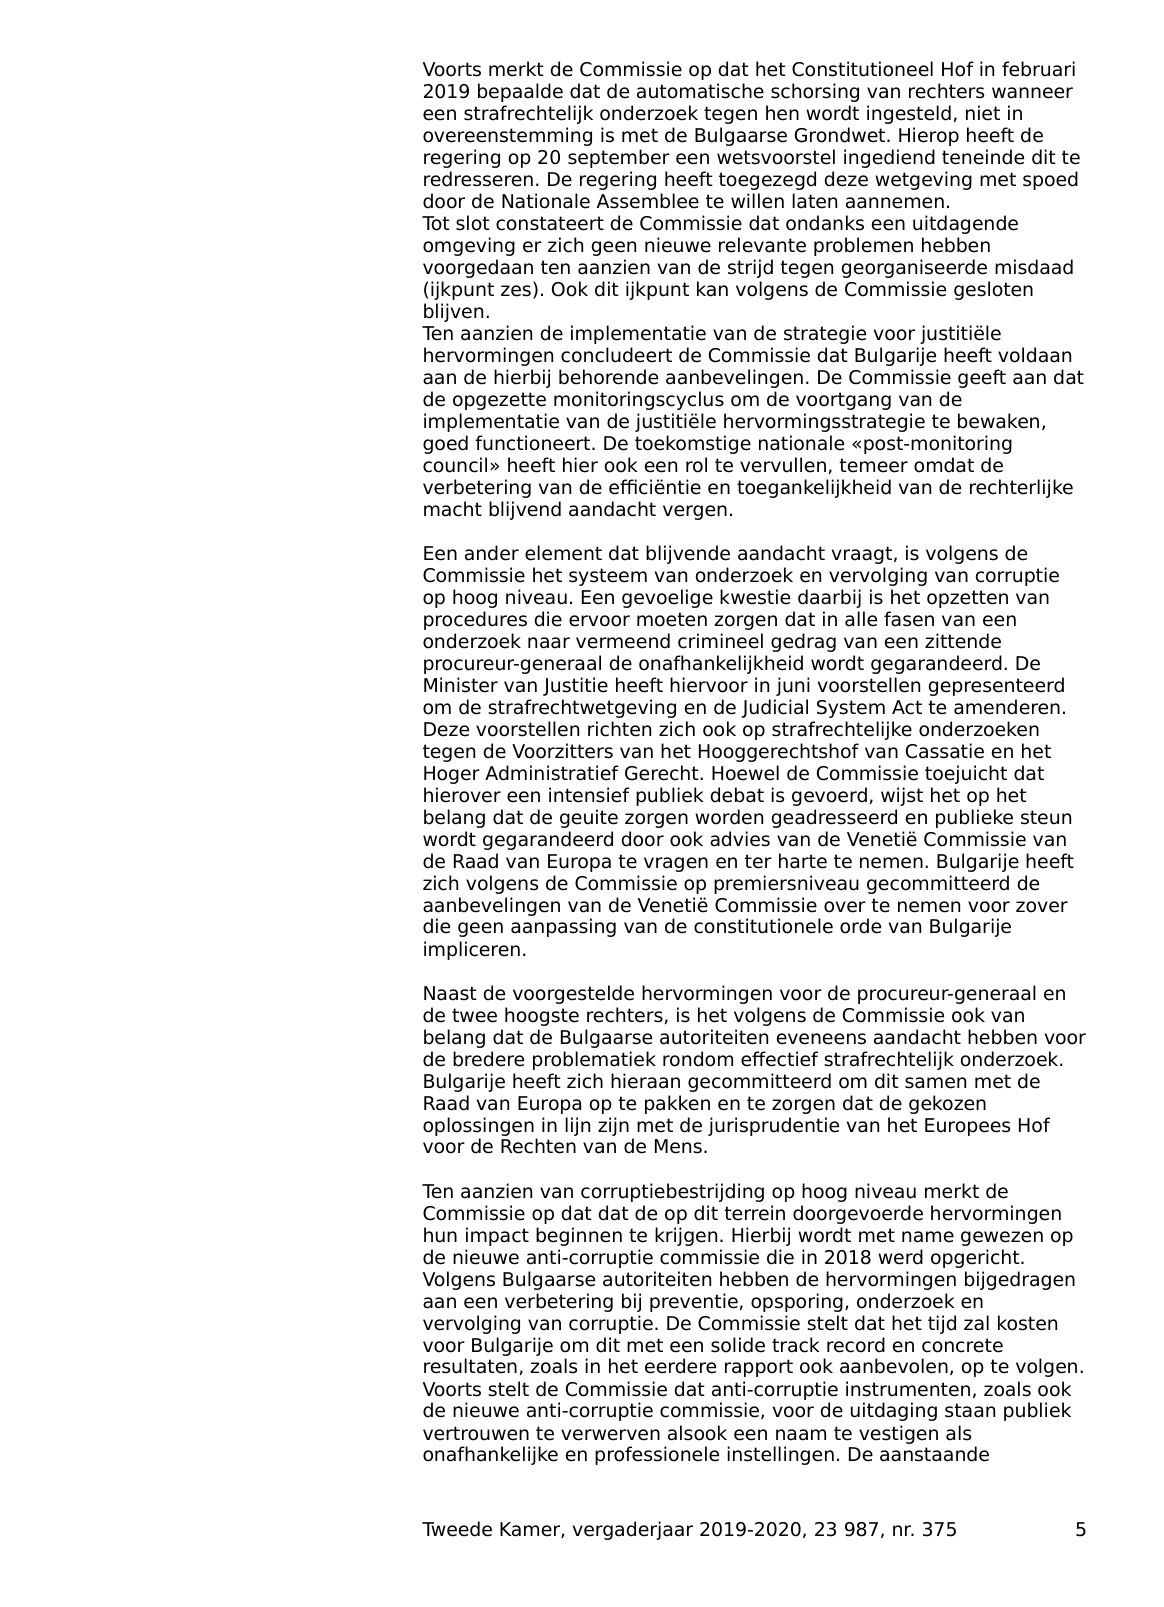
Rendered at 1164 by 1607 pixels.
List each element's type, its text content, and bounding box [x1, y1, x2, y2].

text Ten aanzien van corruptiebestrijding op hoog niveau merkt de Commissie op dat dat de op dit terrein doorgevoerde hervormingen hun impact beginnen te krijgen. Hierbij wordt met name gewezen op de nieuwe anti-corruptie commissie die in 2018 werd opgericht. Volgens Bulgaarse autoriteiten hebben de hervormingen bijgedragen aan een verbetering bij preventie, opsporing, onderzoek en vervolging van corruptie. De Commissie stelt dat het tijd zal kosten voor Bulgarije om dit met een solide track record en concrete resultaten, zoals in het eerdere rapport ook aanbevolen, op te volgen. Voorts stelt de Commissie dat anti-corruptie instrumenten, zoals ook de nieuwe anti-corruptie commissie, voor de uitdaging staan publiek vertrouwen te verwerven alsook een naam te vestigen als onafhankelijke en professionele instellingen. De aanstaande [422, 1181, 1087, 1466]
text Een ander element dat blijvende aandacht vraagt, is volgens de Commissie het systeem van onderzoek en vervolging van corruptie op hoog niveau. Een gevoelige kwestie daarbij is het opzetten van procedures die ervoor moeten zorgen dat in alle fasen van een onderzoek naar vermeend crimineel gedrag van een zittende procureur-generaal de onafhankelijkheid wordt gegarandeerd. De Minister van Justitie heeft hiervoor in juni voorstellen gepresenteerd om de strafrechtwetgeving en de Judicial System Act te amenderen. Deze voorstellen richten zich ook op strafrechtelijke onderzoeken tegen de Voorzitters van het Hooggerechtshof van Cassatie en het Hoger Administratief Gerecht. Hoewel de Commissie toejuicht dat hierover een intensief publiek debat is gevoerd, wijst het op het belang dat de geuite zorgen worden geadresseerd en publieke steun wordt gegarandeerd door ook advies van de Venetië Commissie van de Raad van Europa te vragen en ter harte te nemen. Bulgarije heeft zich volgens de Commissie op premiersniveau gecommitteerd de aanbevelingen van de Venetië Commissie over te nemen voor zover die geen aanpassing van de constitutionele orde van Bulgarije impliceren. [422, 543, 1087, 960]
text Tot slot constateert de Commissie dat ondanks een uitdagende omgeving er zich geen nieuwe relevante problemen hebben voorgedaan ten aanzien van de strijd tegen georganiseerde misdaad (ijkpunt zes). Ook dit ijkpunt kan volgens de Commissie gesloten blijven. [422, 213, 1087, 323]
text Voorts merkt de Commissie op dat het Constitutioneel Hof in februari 2019 bepaalde dat de automatische schorsing van rechters wanneer een strafrechtelijk onderzoek tegen hen wordt ingesteld, niet in overeenstemming is met de Bulgaarse Grondwet. Hierop heeft de regering op 20 september een wetsvoorstel ingediend teneinde dit te redresseren. De regering heeft toegezegd deze wetgeving met spoed door de Nationale Assemblee te willen laten aannemen. [422, 59, 1087, 213]
text Ten aanzien de implementatie van de strategie voor justitiële hervormingen concludeert de Commissie dat Bulgarije heeft voldaan aan de hierbij behorende aanbevelingen. De Commissie geeft aan dat de opgezette monitoringscyclus om de voortgang van de implementatie van de justitiële hervormingsstrategie te bewaken, goed functioneert. De toekomstige nationale «post-monitoring council» heeft hier ook een rol te vervullen, temeer omdat de verbetering van de efficiëntie en toegankelijkheid van de rechterlijke macht blijvend aandacht vergen. [422, 323, 1087, 521]
text Naast de voorgestelde hervormingen voor de procureur-generaal en de twee hoogste rechters, is het volgens de Commissie ook van belang dat de Bulgaarse autoriteiten eveneens aandacht hebben voor de bredere problematiek rondom effectief strafrechtelijk onderzoek. Bulgarije heeft zich hieraan gecommitteerd om dit samen met de Raad van Europa op te pakken en te zorgen dat de gekozen oplossingen in lijn zijn met de jurisprudentie van het Europees Hof voor de Rechten van de Mens. [422, 983, 1087, 1158]
